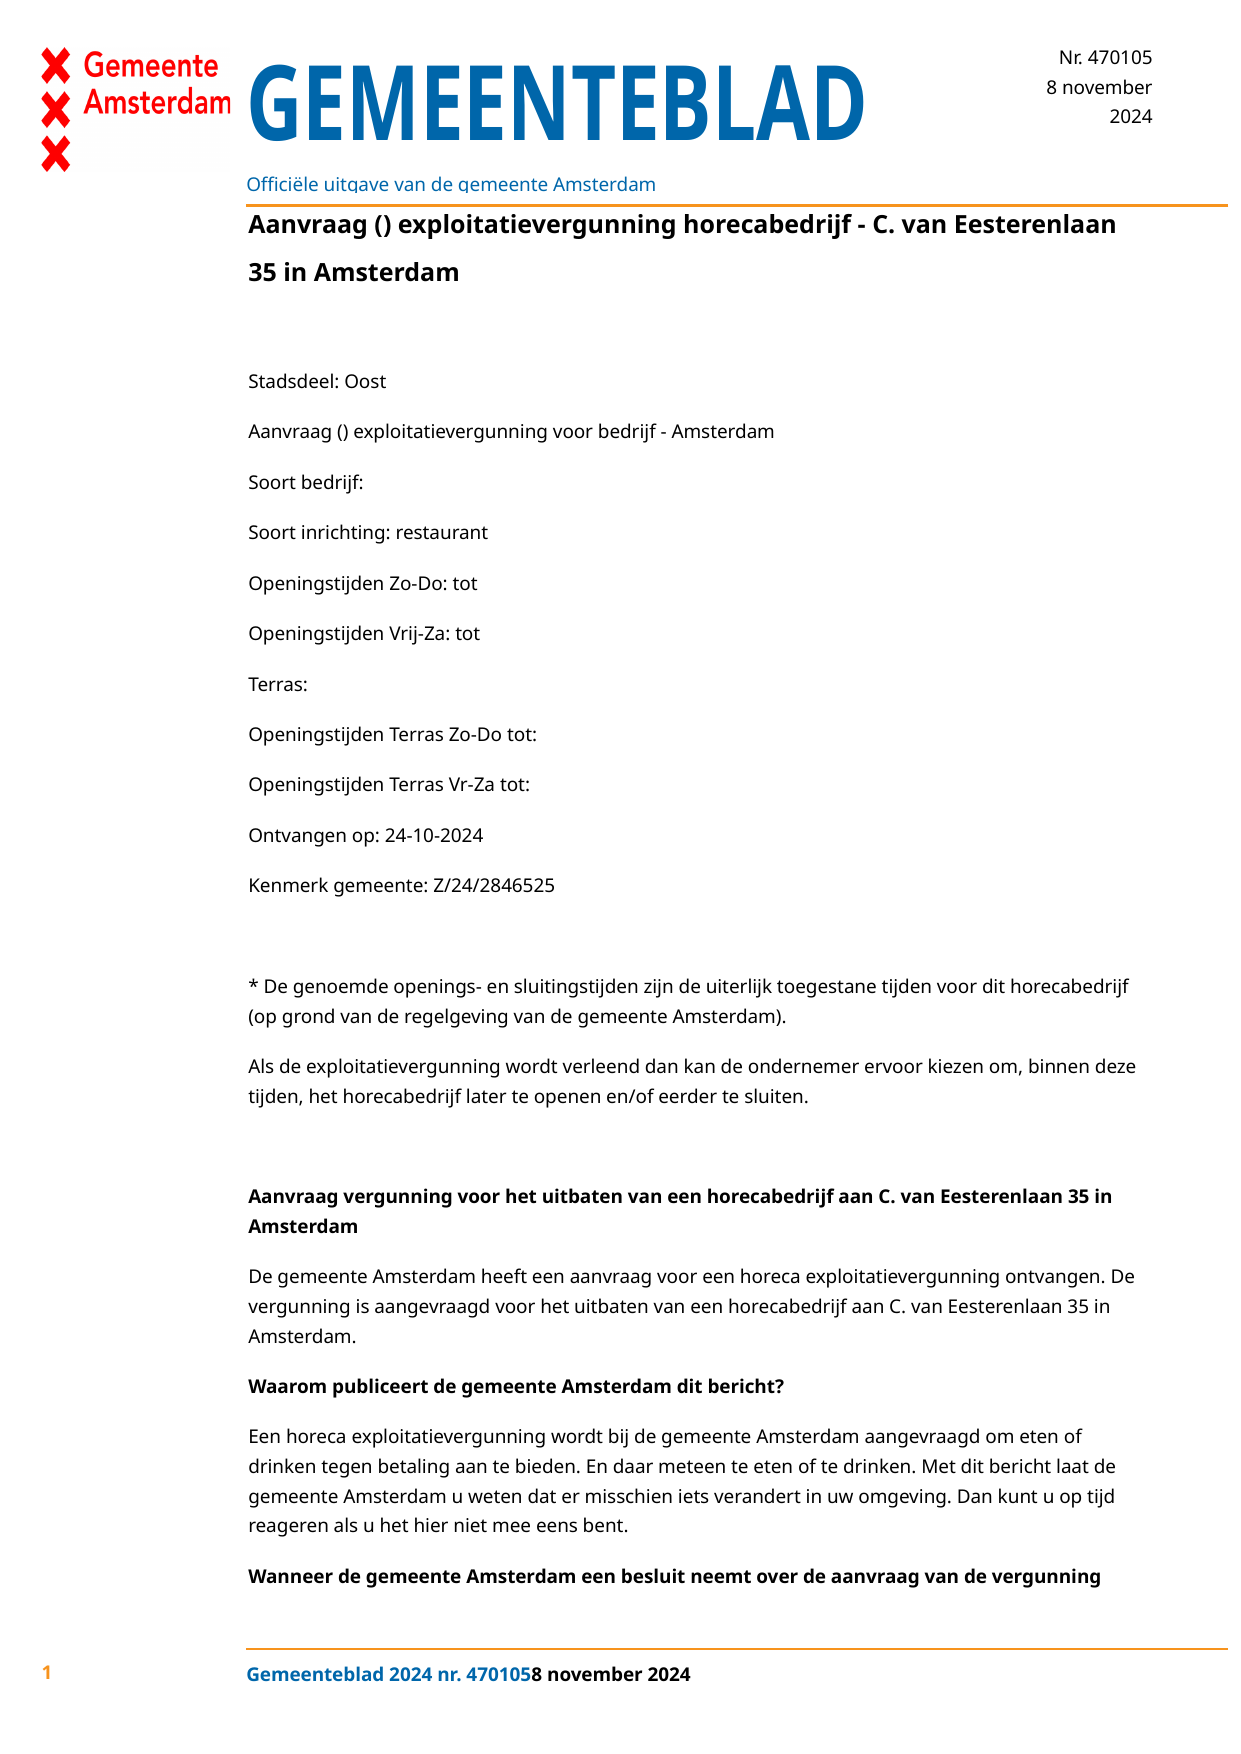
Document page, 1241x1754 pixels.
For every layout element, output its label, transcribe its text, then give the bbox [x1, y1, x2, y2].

text Een horeca exploitatievergunning wordt bij de gemeente Amsterdam aangevraagd om eten of drinken tegen betaling aan te bieden. En daar meteen te eten of te drinken. Met dit bericht laat de gemeente Amsterdam u weten dat er misschien iets verandert in uw omgeving. Dan kunt u op tijd reageren als u het hier niet mee eens bent. [248, 1424, 1152, 1538]
text Stadsdeel: Oost [248, 368, 1152, 394]
text Soort inrichting: restaurant [248, 519, 1152, 545]
text Openingstijden Terras Zo-Do tot: [248, 721, 1152, 747]
text * De genoemde openings- en sluitingstijden zijn de uiterlijk toegestane tijden voor dit horecabedrijf (op grond van de regelgeving van de gemeente Amsterdam). [248, 973, 1152, 1029]
picture [41, 47, 231, 172]
text Openingstijden Vrij-Za: tot [248, 620, 1152, 646]
text Ontvangen op: 24-10-2024 [248, 822, 1152, 848]
text Terras: [248, 671, 1152, 697]
text Aanvraag vergunning voor het uitbaten van een horecabedrijf aan C. van Eesterenlaan 35 in Amsterdam [248, 1184, 1152, 1239]
text Openingstijden Terras Vr-Za tot: [248, 772, 1152, 797]
text Wanneer de gemeente Amsterdam een besluit neemt over de aanvraag van de vergunning [248, 1563, 1152, 1589]
text Kenmerk gemeente: Z/24/2846525 [248, 872, 1152, 898]
text Openingstijden Zo-Do: tot [248, 570, 1152, 596]
text Aanvraag () exploitatievergunning horecabedrijf - C. van Eesterenlaan 35 in Amsterdam [248, 207, 1152, 288]
text Aanvraag () exploitatievergunning voor bedrijf - Amsterdam [248, 419, 1152, 444]
text Als de exploitatievergunning wordt verleend dan kan de ondernemer ervoor kiezen om, binnen deze tijden, het horecabedrijf later te openen en/of eerder te sluiten. [248, 1053, 1152, 1109]
text De gemeente Amsterdam heeft een aanvraag voor een horeca exploitatievergunning ontvangen. De vergunning is aangevraagd voor het uitbaten van een horecabedrijf aan C. van Eesterenlaan 35 in Amsterdam. [248, 1264, 1152, 1349]
text Waarom publiceert de gemeente Amsterdam dit bericht? [248, 1373, 1152, 1399]
text Soort bedrijf: [248, 469, 1152, 495]
